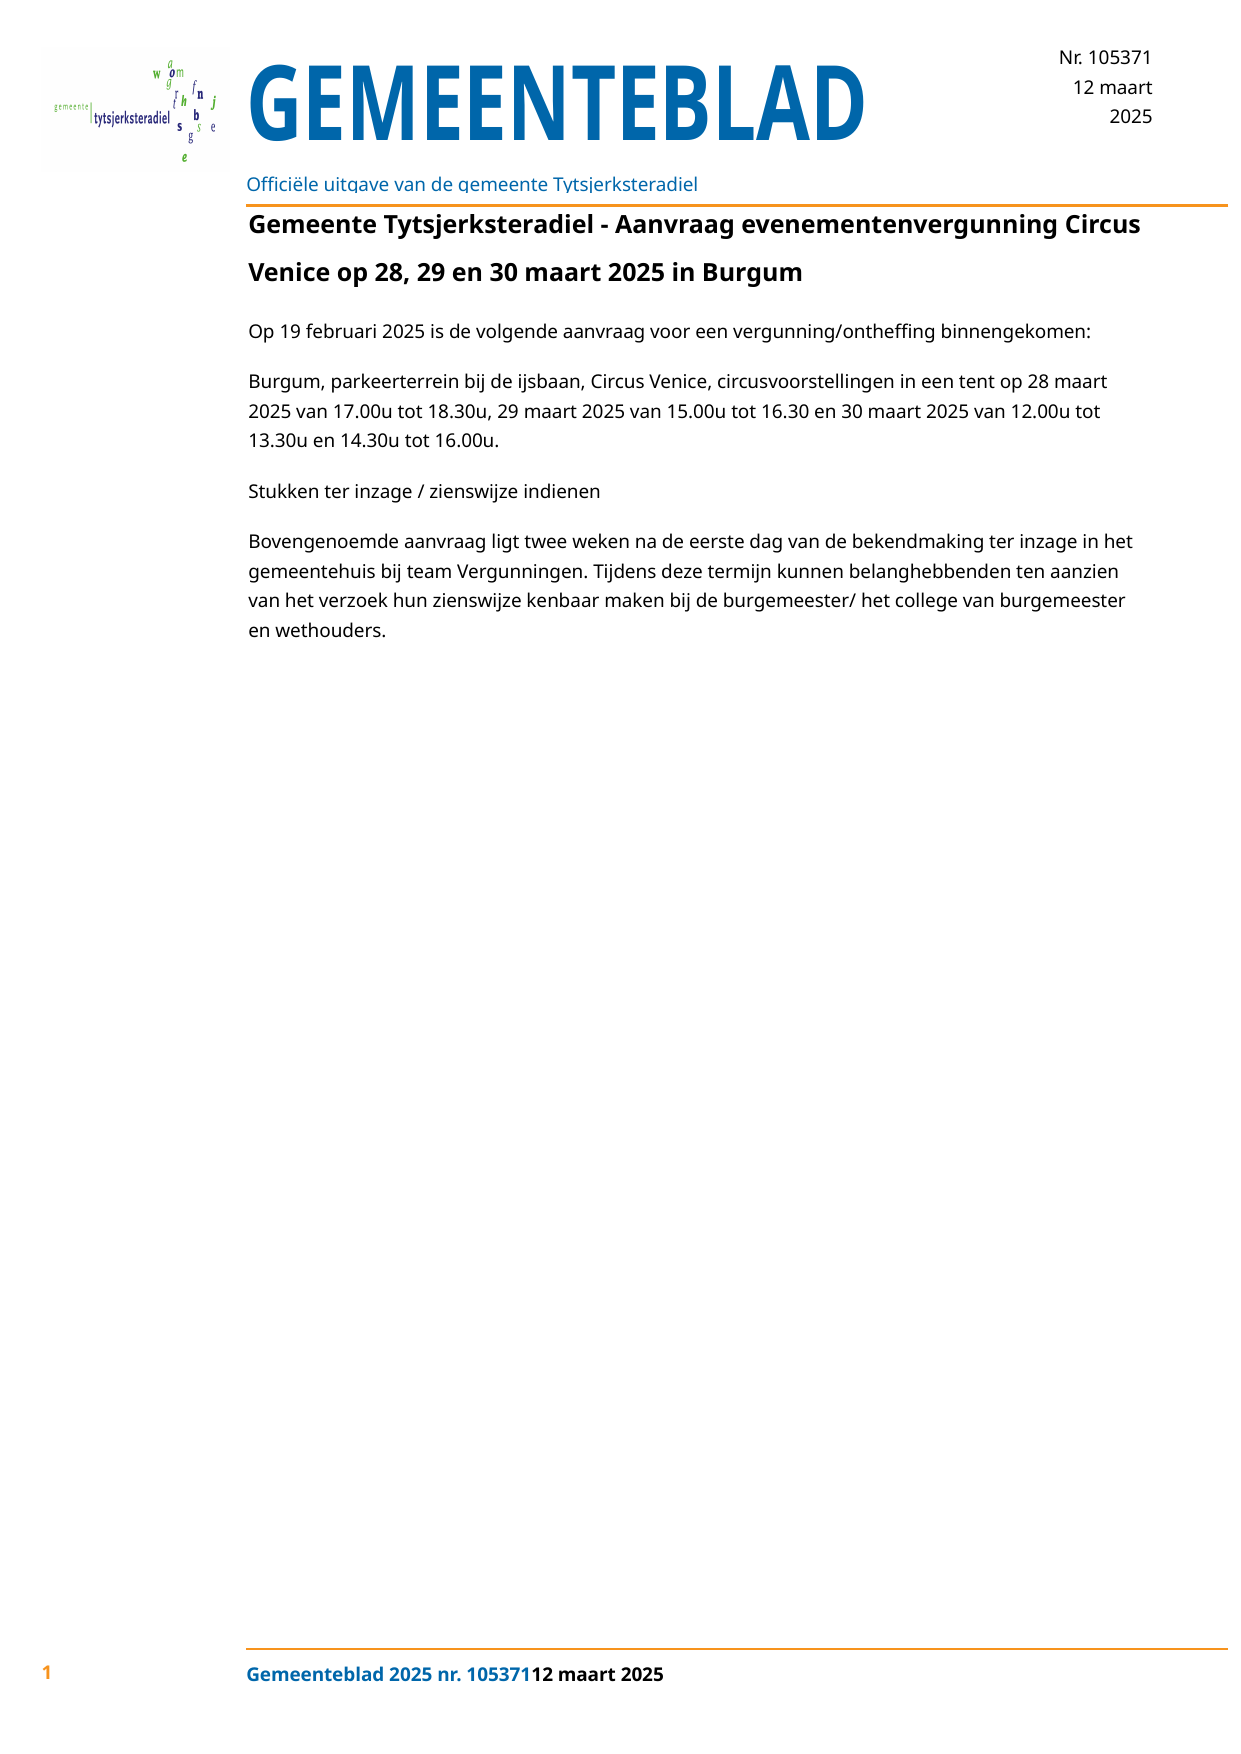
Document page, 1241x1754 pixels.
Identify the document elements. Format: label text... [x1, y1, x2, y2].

text Gemeente Tytsjerksteradiel - Aanvraag evenementenvergunning Circus Venice op 28, 29 en 30 maart 2025 in Burgum [248, 207, 1152, 288]
text Bovengenoemde aanvraag ligt twee weken na de eerste dag van de bekendmaking ter inzage in het gemeentehuis bij team Vergunningen. Tijdens deze termijn kunnen belanghebbenden ten aanzien van het verzoek hun zienswijze kenbaar maken bij de burgemeester/ het college van burgemeester en wethouders. [248, 528, 1152, 643]
text Op 19 februari 2025 is de volgende aanvraag voor een vergunning/ontheffing binnengekomen: [248, 318, 1152, 344]
text Burgum, parkeerterrein bij de ijsbaan, Circus Venice, circusvoorstellingen in een tent op 28 maart 2025 van 17.00u tot 18.30u, 29 maart 2025 van 15.00u tot 16.30 en 30 maart 2025 van 12.00u tot 13.30u en 14.30u tot 16.00u. [248, 368, 1152, 453]
picture [41, 47, 231, 172]
text Stukken ter inzage / zienswijze indienen [248, 478, 1152, 504]
